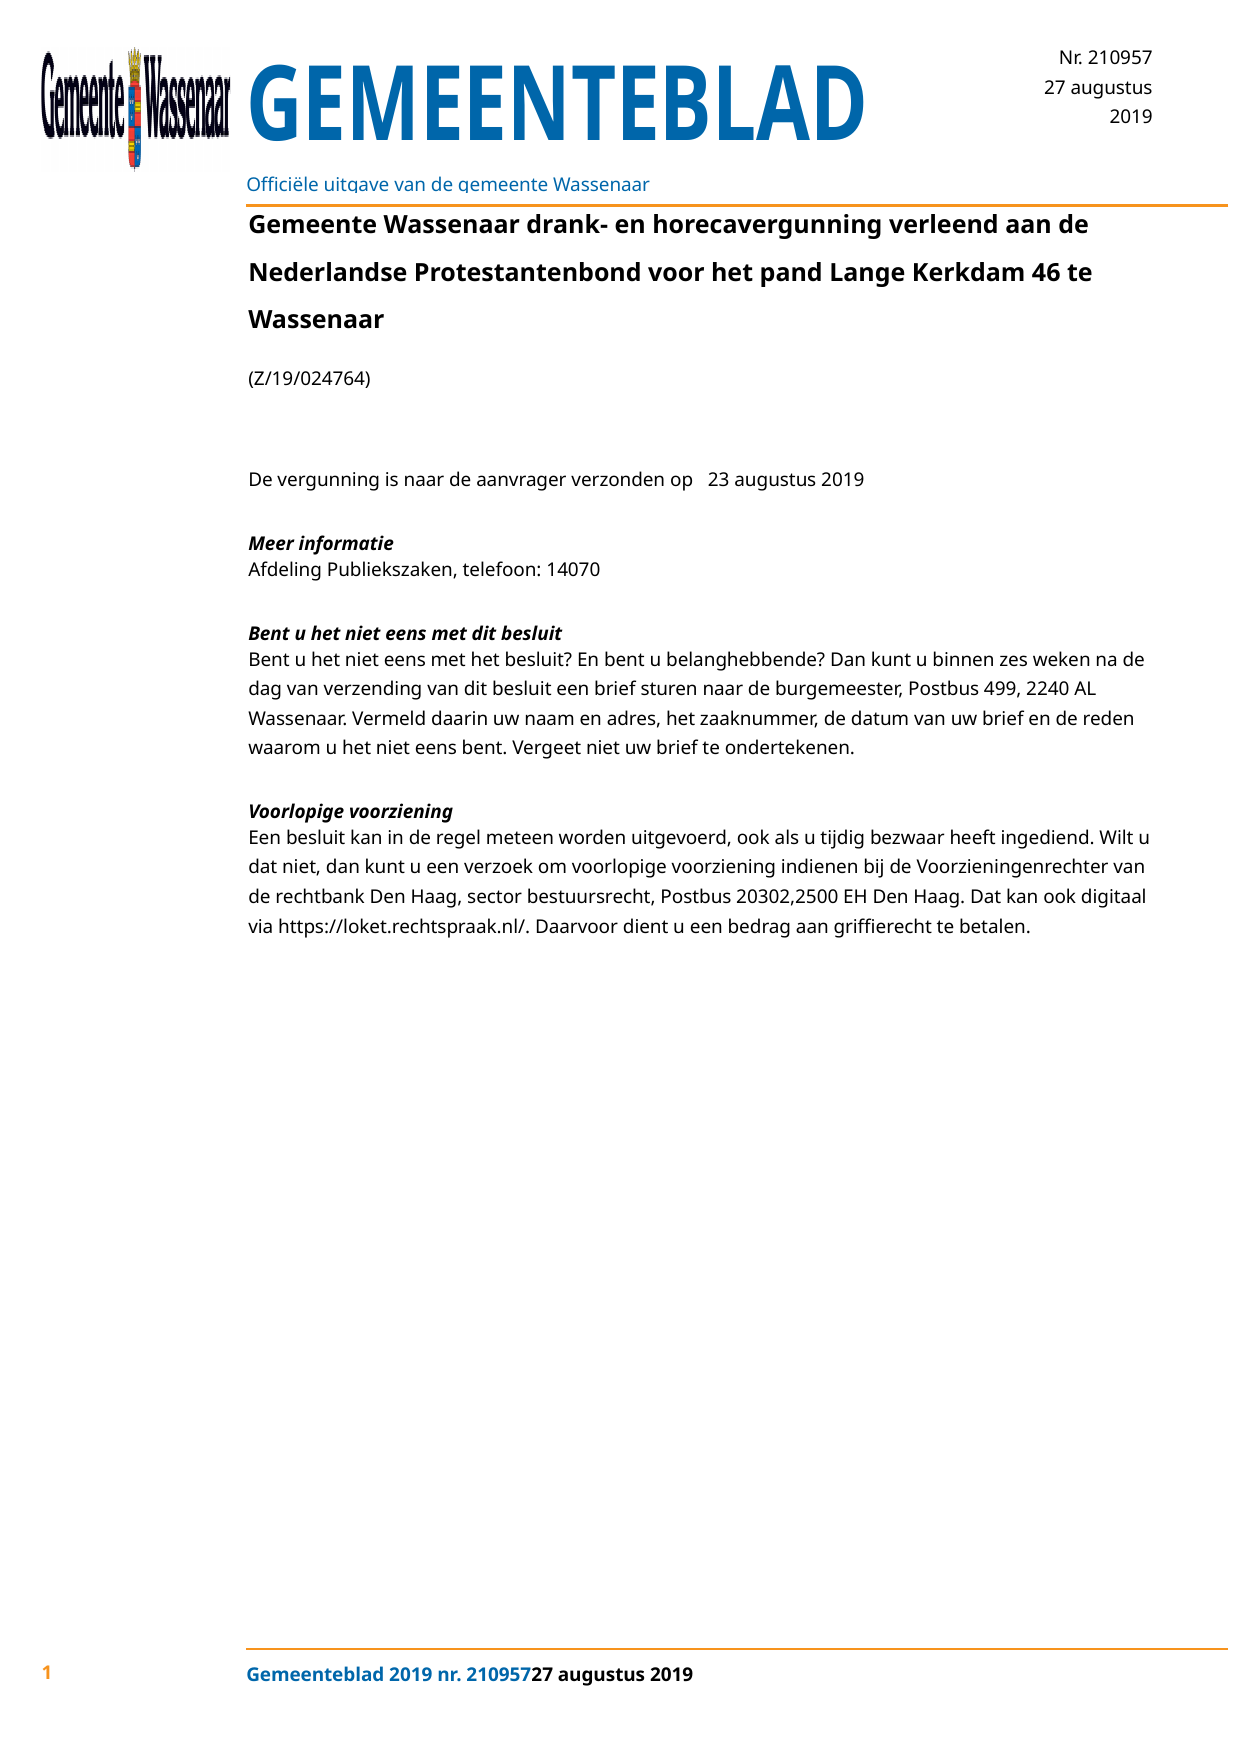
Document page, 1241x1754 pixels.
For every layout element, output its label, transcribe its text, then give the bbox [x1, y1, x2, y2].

text Voorlopige voorziening [248, 798, 1152, 824]
text Een besluit kan in de regel meteen worden uitgevoerd, ook als u tijdig bezwaar heeft ingediend. Wilt u dat niet, dan kunt u een verzoek om voorlopige voorziening indienen bij de Voorzieningenrechter van de rechtbank Den Haag, sector bestuursrecht, Postbus 20302,2500 EH Den Haag. Dat kan ook digitaal via https://loket.rechtspraak.nl/. Daarvoor dient u een bedrag aan griffierecht te betalen. [248, 824, 1152, 939]
text De vergunning is naar de aanvrager verzonden op 23 augustus 2019 [248, 466, 1152, 492]
picture [41, 47, 231, 172]
text Gemeente Wassenaar drank- en horecavergunning verleend aan de Nederlandse Protestantenbond voor het pand Lange Kerkdam 46 te Wassenaar [248, 207, 1152, 336]
text Bent u het niet eens met dit besluit [248, 620, 1152, 646]
text Afdeling Publiekszaken, telefoon: 14070 [248, 556, 1152, 582]
text (Z/19/024764) [248, 366, 1152, 391]
text Bent u het niet eens met het besluit? En bent u belanghebbende? Dan kunt u binnen zes weken na de dag van verzending van dit besluit een brief sturen naar de burgemeester, Postbus 499, 2240 AL Wassenaar. Vermeld daarin uw naam en adres, het zaaknummer, de datum van uw brief en de reden waarom u het niet eens bent. Vergeet niet uw brief te ondertekenen. [248, 646, 1152, 760]
text Meer informatie [248, 530, 1152, 556]
